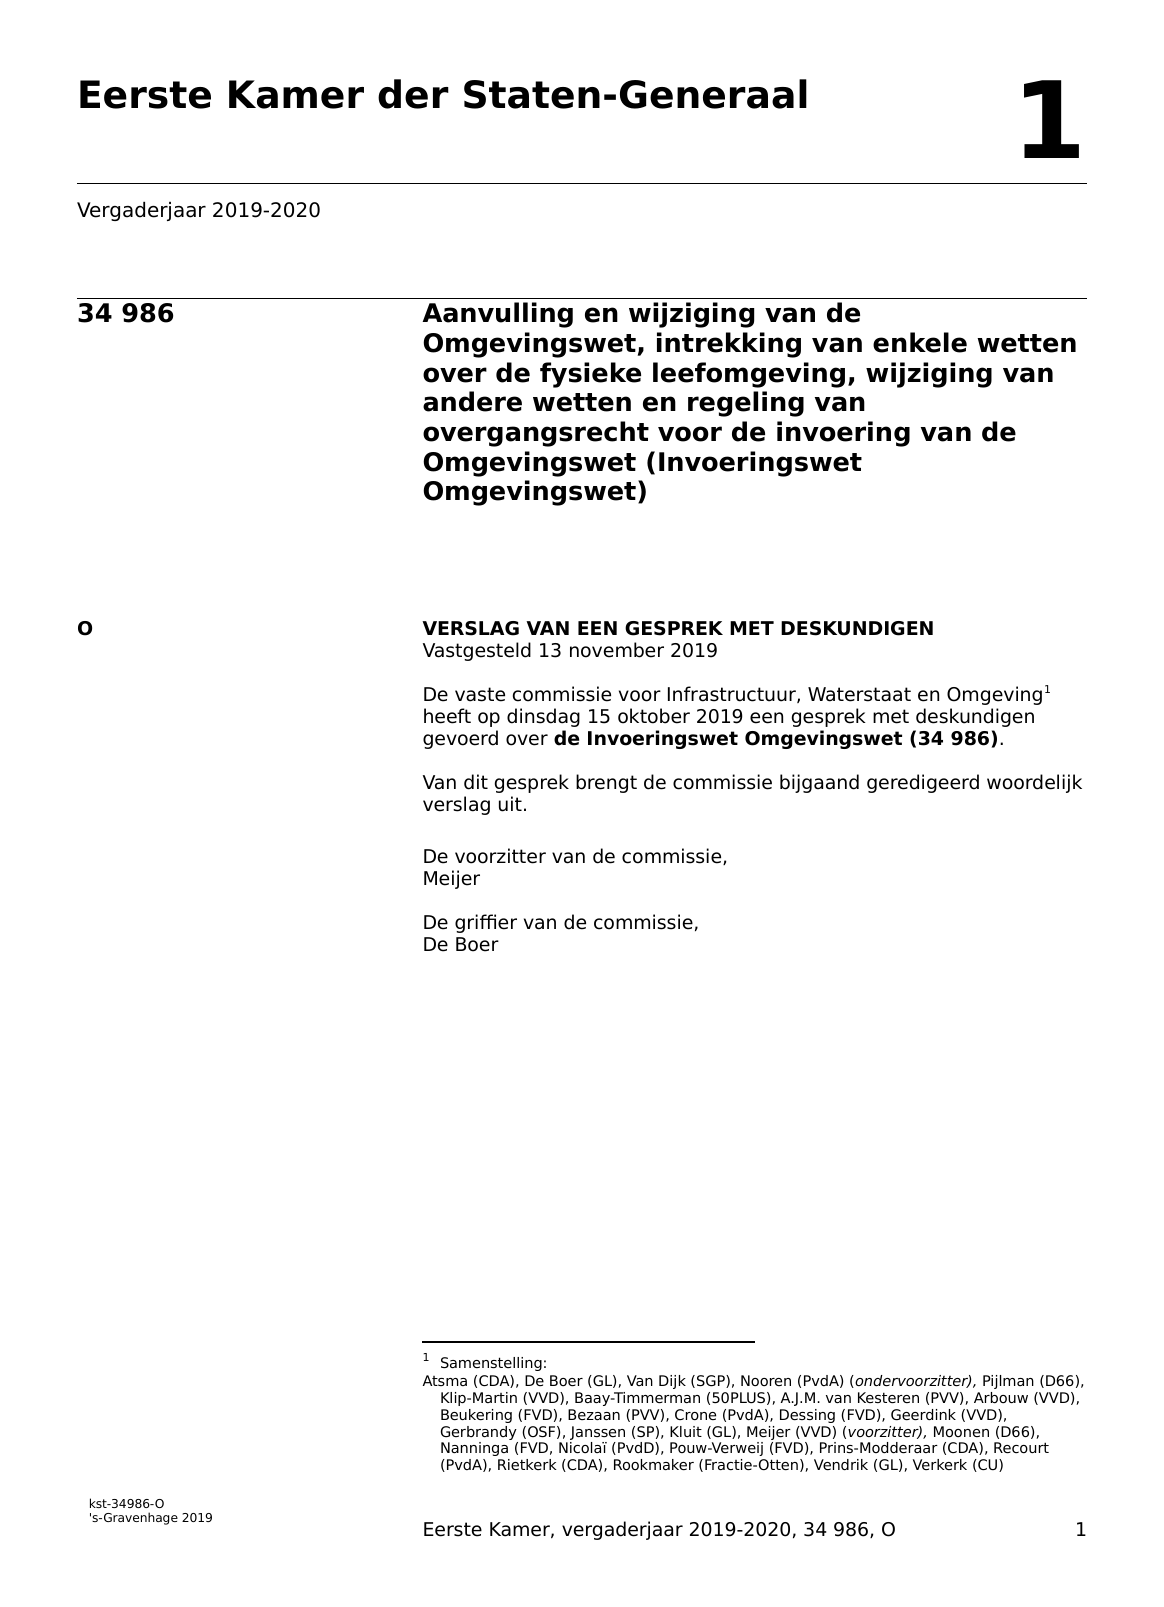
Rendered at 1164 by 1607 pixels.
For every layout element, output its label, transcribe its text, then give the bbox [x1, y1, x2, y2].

text De voorzitter van de commissie, Meijer [422, 846, 1087, 890]
text kst-34986-O [88, 1497, 323, 1511]
text De vaste commissie voor Infrastructuur, Waterstaat en Omgeving heeft op dinsdag 15 oktober 2019 een gesprek met deskundigen gevoerd over de Invoeringswet Omgevingswet (34 986). [422, 684, 1087, 750]
subtitle 34 986 Aanvulling en wijziging van de Omgevingswet, intrekking van enkele wetten over de fysieke leefomgeving, wijziging van andere wetten en regeling van overgangsrecht voor de invoering van de Omgevingswet (Invoeringswet Omgevingswet) [77, 299, 1087, 507]
table_header 1 [886, 59, 1087, 183]
text Vastgesteld 13 november 2019 [422, 640, 1087, 662]
text Van dit gesprek brengt de commissie bijgaand geredigeerd woordelijk verslag uit. [422, 772, 1087, 816]
text 's-Gravenhage 2019 [88, 1511, 323, 1525]
text Samenstelling: [422, 1351, 1087, 1373]
table_header Eerste Kamer der Staten-Generaal [77, 59, 886, 183]
text De griffier van de commissie, De Boer [422, 912, 1087, 956]
text Atsma (CDA), De Boer (GL), Van Dijk (SGP), Nooren (PvdA) (ondervoorzitter), Pijlman (D66), Klip-Martin (VVD), Baay-Timmerman (50PLUS), A.J.M. van Kesteren (PVV), Arbouw (VVD), Beukering (FVD), Bezaan (PVV), Crone (PvdA), Dessing (FVD), Geerdink (VVD), Gerbrandy (OSF), Janssen (SP), Kluit (GL), Meijer (VVD) (voorzitter), Moonen (D66), Nanninga (FVD, Nicolaï (PvdD), Pouw-Verweij (FVD), Prins-Modderaar (CDA), Recourt (PvdA), Rietkerk (CDA), Rookmaker (Fractie-Otten), Vendrik (GL), Verkerk (CU) [422, 1373, 1087, 1474]
subtitle O VERSLAG VAN EEN GESPREK MET DESKUNDIGEN [77, 618, 1087, 640]
table_cell Vergaderjaar 2019-2020 [77, 184, 1087, 298]
